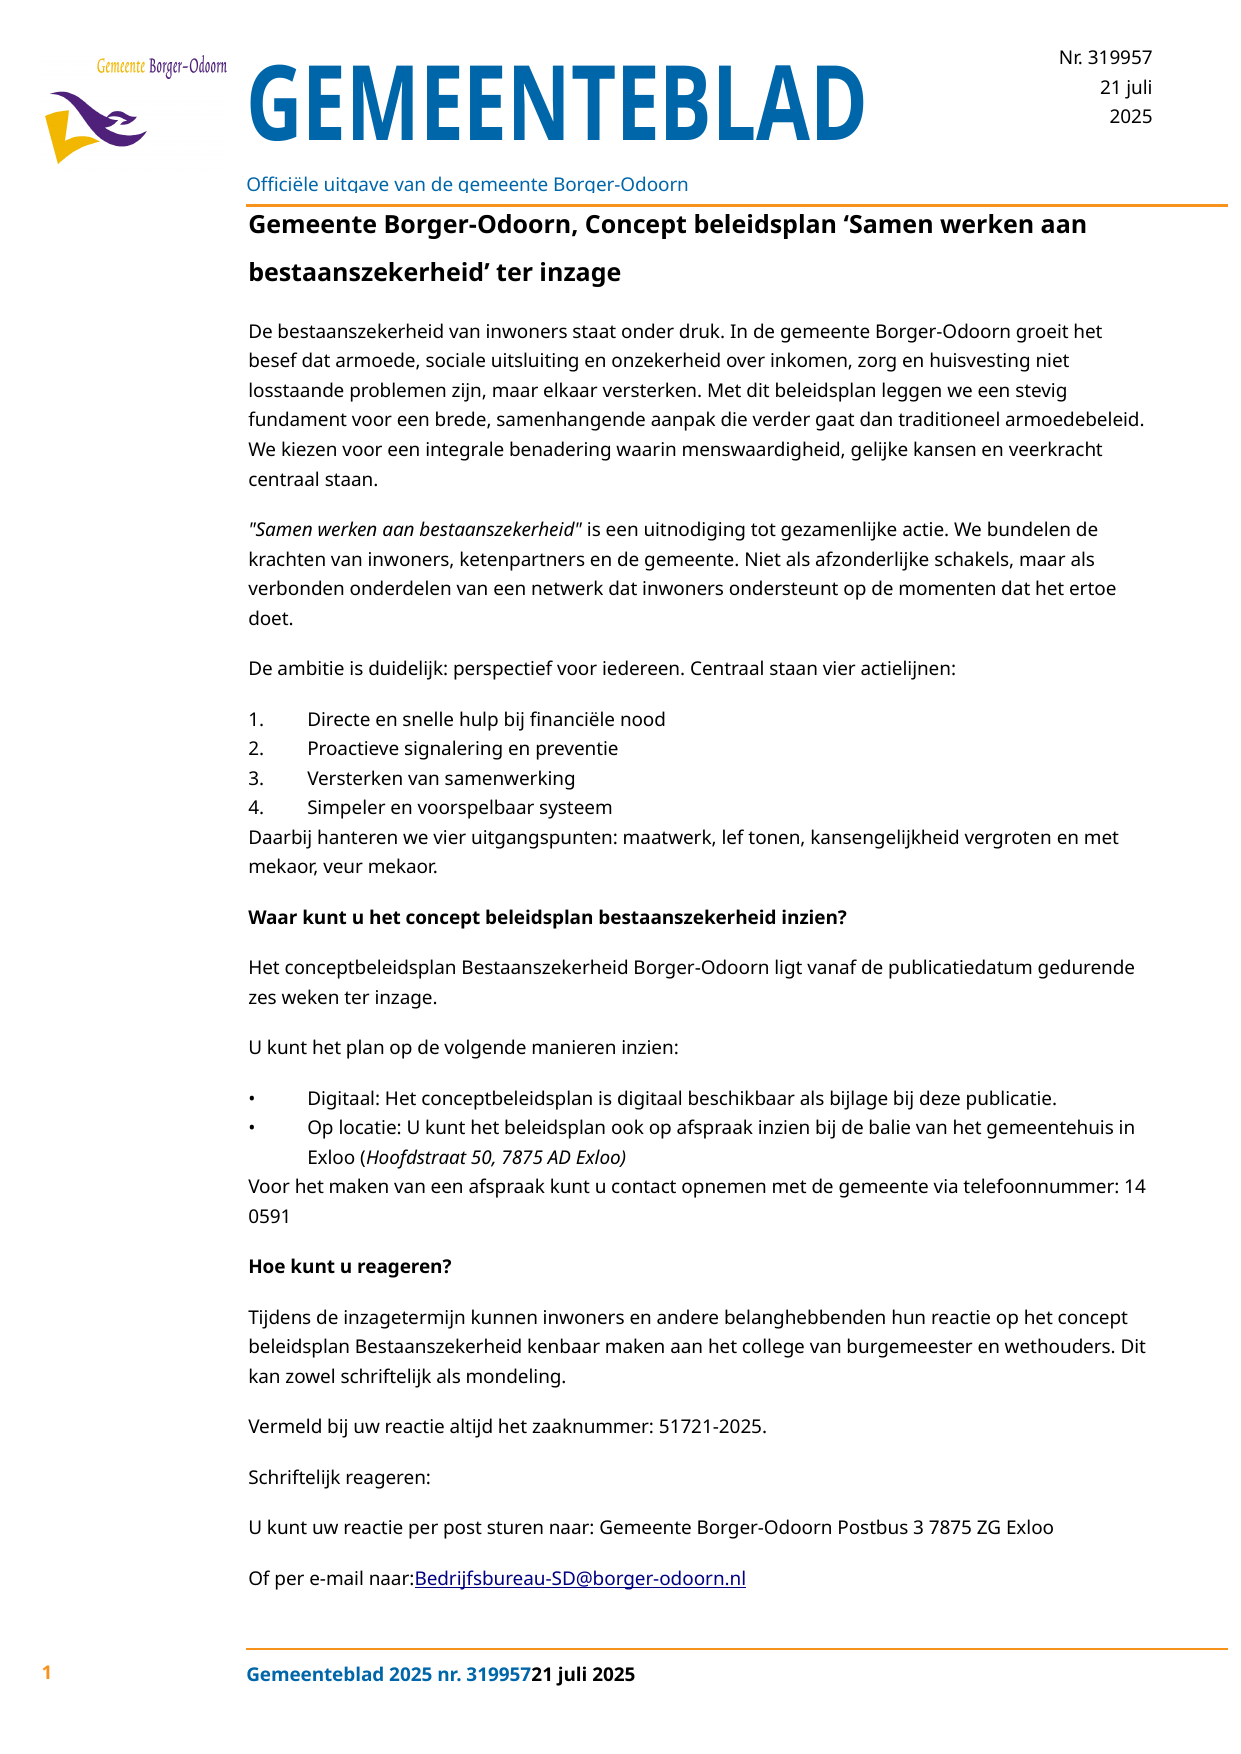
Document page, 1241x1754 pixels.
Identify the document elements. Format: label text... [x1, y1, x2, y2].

text "Samen werken aan bestaanszekerheid" is een uitnodiging tot gezamenlijke actie. We bundelen de krachten van inwoners, ketenpartners en de gemeente. Niet als afzonderlijke schakels, maar als verbonden onderdelen van een netwerk dat inwoners ondersteunt op de momenten dat het ertoe doet. [248, 516, 1152, 631]
list Simpeler en voorspelbaar systeem [248, 794, 1152, 820]
text De ambitie is duidelijk: perspectief voor iedereen. Centraal staan vier actielijnen: [248, 655, 1152, 681]
list Versterken van samenwerking [248, 765, 1152, 791]
text Het conceptbeleidsplan Bestaanszekerheid Borger-Odoorn ligt vanaf de publicatiedatum gedurende zes weken ter inzage. [248, 954, 1152, 1010]
text Schriftelijk reageren: [248, 1464, 1152, 1490]
text Gemeente Borger-Odoorn, Concept beleidsplan ‘Samen werken aan bestaanszekerheid’ ter inzage [248, 207, 1152, 288]
list Digitaal: Het conceptbeleidsplan is digitaal beschikbaar als bijlage bij deze publicatie. [248, 1085, 1152, 1111]
text Voor het maken van een afspraak kunt u contact opnemen met de gemeente via telefoonnummer: 14 0591 [248, 1174, 1152, 1229]
text Of per e-mail naar:Bedrijfsbureau-SD@borger-odoorn.nl [248, 1565, 1152, 1591]
picture [41, 47, 231, 172]
text Vermeld bij uw reactie altijd het zaaknummer: 51721-2025. [248, 1414, 1152, 1439]
text Hoe kunt u reageren? [248, 1254, 1152, 1279]
list Op locatie: U kunt het beleidsplan ook op afspraak inzien bij de balie van het gemeentehuis in Exloo (Hoofdstraat 50, 7875 AD Exloo) [248, 1114, 1152, 1170]
text Daarbij hanteren we vier uitgangspunten: maatwerk, lef tonen, kansengelijkheid vergroten en met mekaor, veur mekaor. [248, 824, 1152, 879]
text Tijdens de inzagetermijn kunnen inwoners en andere belanghebbenden hun reactie op het concept beleidsplan Bestaanszekerheid kenbaar maken aan het college van burgemeester en wethouders. Dit kan zowel schriftelijk als mondeling. [248, 1304, 1152, 1389]
list Proactieve signalering en preventie [248, 735, 1152, 761]
text Waar kunt u het concept beleidsplan bestaanszekerheid inzien? [248, 904, 1152, 930]
list Directe en snelle hulp bij financiële nood [248, 706, 1152, 732]
text U kunt het plan op de volgende manieren inzien: [248, 1034, 1152, 1060]
text De bestaanszekerheid van inwoners staat onder druk. In de gemeente Borger-Odoorn groeit het besef dat armoede, sociale uitsluiting en onzekerheid over inkomen, zorg en huisvesting niet losstaande problemen zijn, maar elkaar versterken. Met dit beleidsplan leggen we een stevig fundament voor een brede, samenhangende aanpak die verder gaat dan traditioneel armoedebeleid. We kiezen voor een integrale benadering waarin menswaardigheid, gelijke kansen en veerkracht centraal staan. [248, 318, 1152, 492]
text U kunt uw reactie per post sturen naar: Gemeente Borger-Odoorn Postbus 3 7875 ZG Exloo [248, 1514, 1152, 1540]
